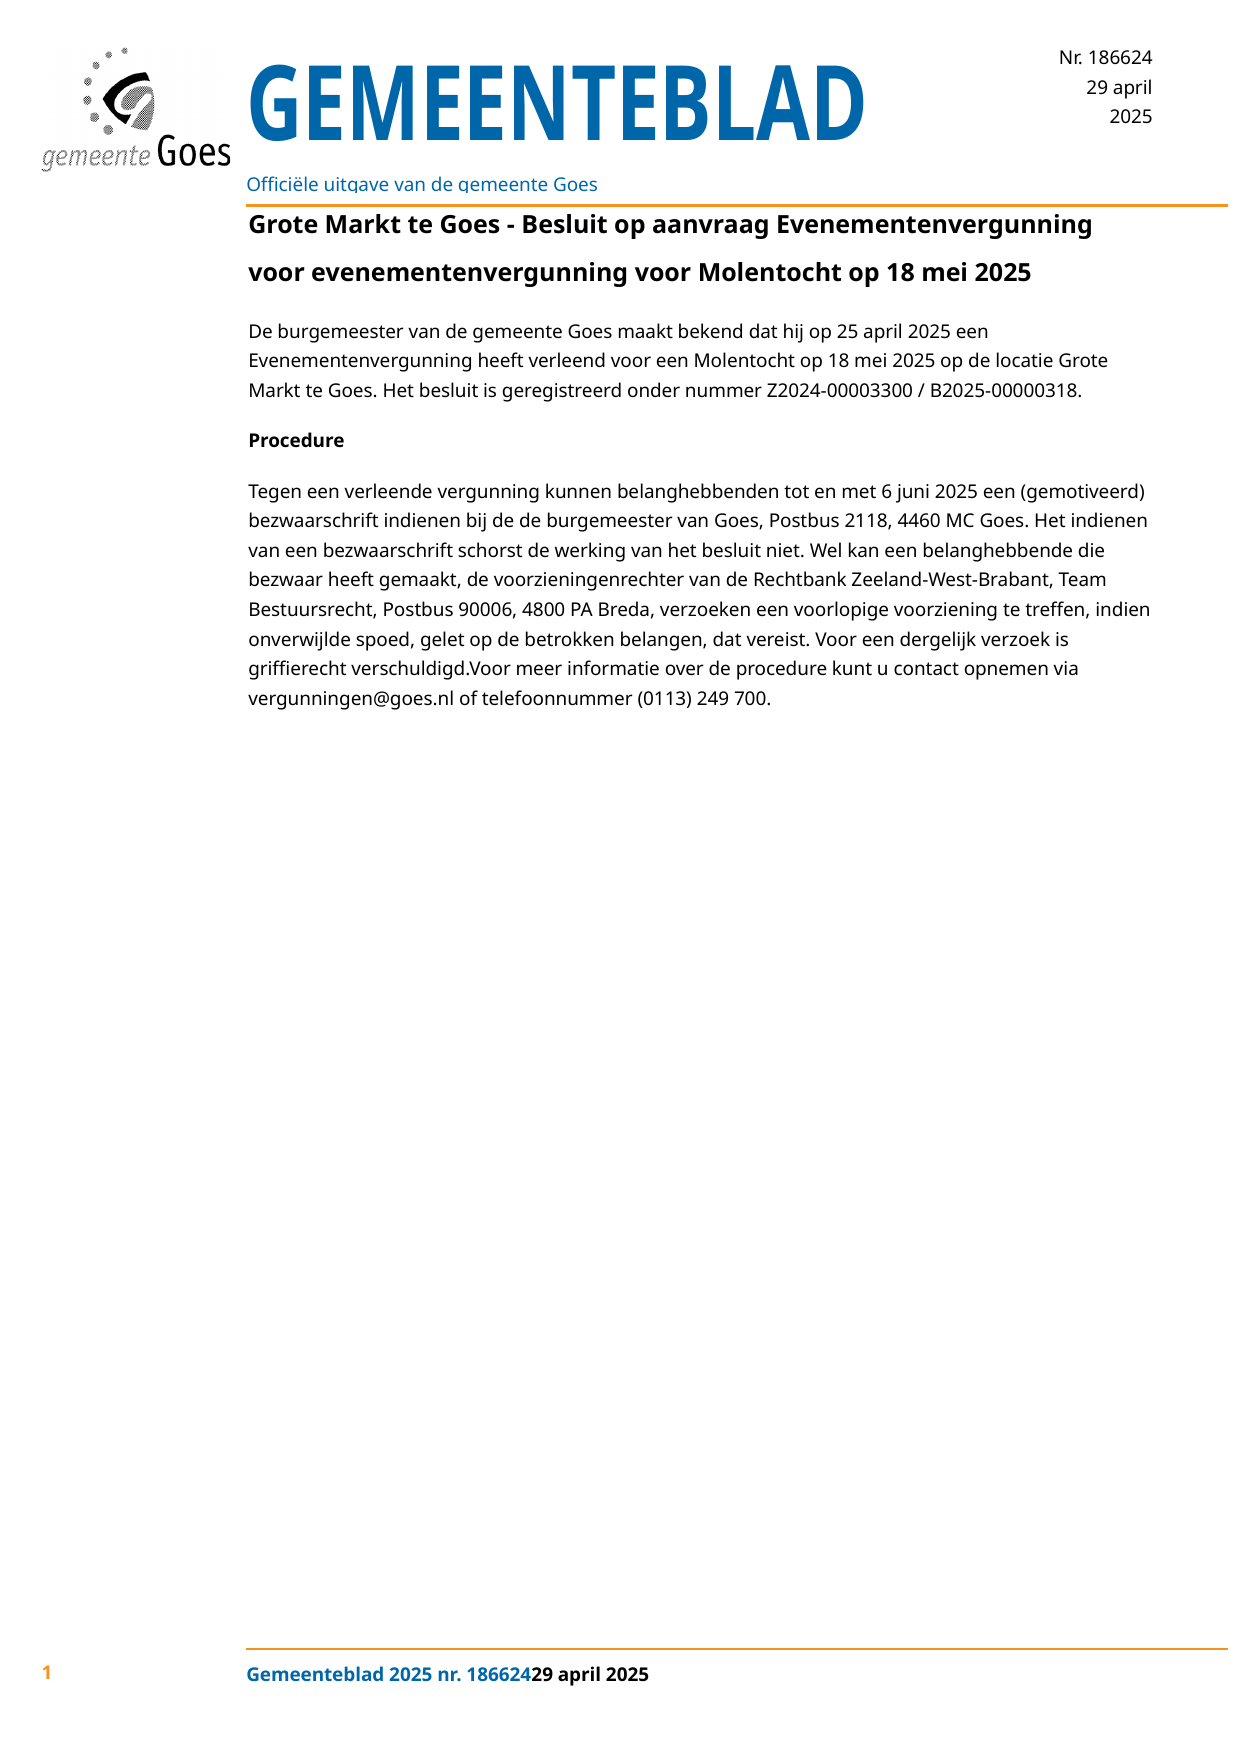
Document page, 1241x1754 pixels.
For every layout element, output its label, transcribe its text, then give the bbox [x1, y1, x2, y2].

text Grote Markt te Goes - Besluit op aanvraag Evenementenvergunning voor evenementenvergunning voor Molentocht op 18 mei 2025 [248, 207, 1152, 288]
picture [41, 47, 231, 172]
text Procedure [248, 427, 1152, 453]
text De burgemeester van de gemeente Goes maakt bekend dat hij op 25 april 2025 een Evenementenvergunning heeft verleend voor een Molentocht op 18 mei 2025 op de locatie Grote Markt te Goes. Het besluit is geregistreerd onder nummer Z2024-00003300 / B2025-00000318. [248, 318, 1152, 403]
text Tegen een verleende vergunning kunnen belanghebbenden tot en met 6 juni 2025 een (gemotiveerd) bezwaarschrift indienen bij de de burgemeester van Goes, Postbus 2118, 4460 MC Goes. Het indienen van een bezwaarschrift schorst de werking van het besluit niet. Wel kan een belanghebbende die bezwaar heeft gemaakt, de voorzieningenrechter van de Rechtbank Zeeland-West-Brabant, Team Bestuursrecht, Postbus 90006, 4800 PA Breda, verzoeken een voorlopige voorziening te treffen, indien onverwijlde spoed, gelet op de betrokken belangen, dat vereist. Voor een dergelijk verzoek is griffierecht verschuldigd.Voor meer informatie over de procedure kunt u contact opnemen via vergunningen@goes.nl of telefoonnummer (0113) 249 700. [248, 478, 1152, 711]
